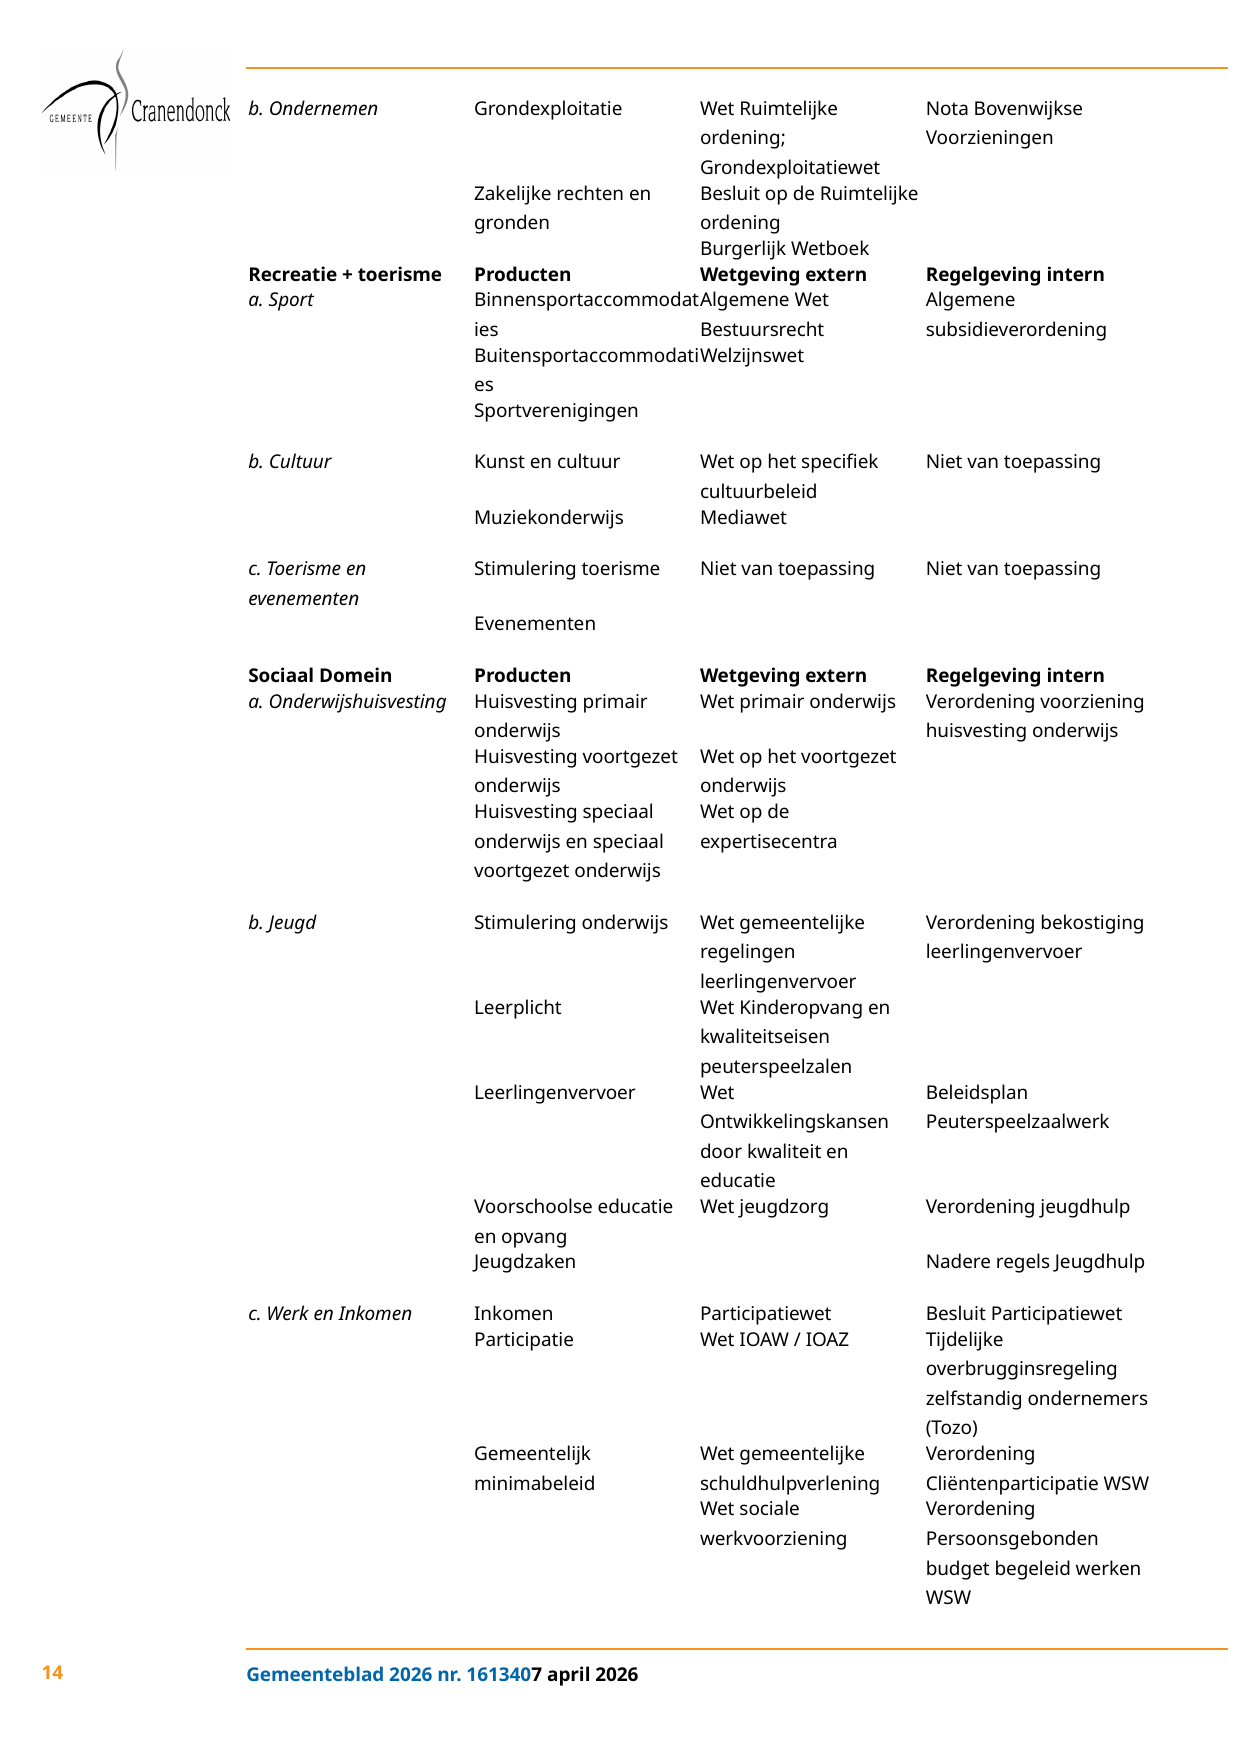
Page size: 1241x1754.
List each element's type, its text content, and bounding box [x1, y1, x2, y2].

table_cell Verordening Cliëntenparticipatie WSW [926, 1440, 1152, 1496]
table_cell [248, 799, 474, 883]
table_cell Beleidsplan Peuterspeelzaalwerk [926, 1079, 1152, 1193]
table_cell c. Werk en Inkomen [248, 1300, 474, 1326]
picture [41, 47, 231, 172]
table_cell Verordening bekostiging leerlingenvervoer [926, 909, 1152, 994]
table_cell [926, 235, 1152, 261]
table_cell Wetgeving extern [700, 662, 926, 688]
table_cell Sportverenigingen [474, 397, 700, 423]
table_cell Verordening jeugdhulp [926, 1193, 1152, 1249]
table_cell [248, 994, 474, 1079]
table_cell [926, 423, 1152, 448]
table_cell Voorschoolse educatie en opvang [474, 1193, 700, 1249]
table_cell Wet primair onderwijs [700, 688, 926, 743]
table_cell b. Jeugd [248, 909, 474, 994]
table_cell [926, 799, 1152, 883]
table_cell [926, 743, 1152, 798]
table_cell [700, 636, 926, 662]
table_cell [926, 342, 1152, 397]
table_cell Algemene subsidieverordening [926, 286, 1152, 342]
table_cell [248, 1274, 474, 1300]
table_cell [248, 743, 474, 798]
table_cell Wet Kinderopvang en kwaliteitseisen peuterspeelzalen [700, 994, 926, 1079]
table_cell Wet sociale werkvoorziening [700, 1496, 926, 1610]
table_cell Burgerlijk Wetboek [700, 235, 926, 261]
table_cell Verordening Persoonsgebonden budget begeleid werken WSW [926, 1496, 1152, 1610]
table_cell Niet van toepassing [926, 555, 1152, 611]
table_cell Participatiewet [700, 1300, 926, 1326]
table_cell Huisvesting voortgezet onderwijs [474, 743, 700, 798]
table_cell [248, 883, 474, 909]
table_cell [248, 235, 474, 261]
table_cell Tijdelijke overbrugginsregeling zelfstandig ondernemers (Tozo) [926, 1326, 1152, 1440]
table_cell [248, 504, 474, 529]
table_cell [248, 1326, 474, 1440]
table_cell Wet jeugdzorg [700, 1193, 926, 1249]
table_cell Niet van toepassing [700, 555, 926, 611]
table_cell [700, 883, 926, 909]
table_cell Leerplicht [474, 994, 700, 1079]
table_cell Gemeentelijk minimabeleid [474, 1440, 700, 1496]
table_cell [248, 1249, 474, 1274]
table_cell [926, 530, 1152, 555]
table_cell [248, 423, 474, 448]
table_cell Participatie [474, 1326, 700, 1440]
table_cell [474, 235, 700, 261]
table_cell Inkomen [474, 1300, 700, 1326]
table_cell Zakelijke rechten en gronden [474, 180, 700, 235]
table_cell [926, 994, 1152, 1079]
table_cell Leerlingenvervoer [474, 1079, 700, 1193]
table_cell Wet op het voortgezet onderwijs [700, 743, 926, 798]
table_cell Nadere regels Jeugdhulp [926, 1249, 1152, 1274]
table_cell [926, 636, 1152, 662]
table_cell Nota Bovenwijkse Voorzieningen [926, 95, 1152, 180]
table_cell Stimulering onderwijs [474, 909, 700, 994]
table_cell [474, 530, 700, 555]
table_cell a. Onderwijshuisvesting [248, 688, 474, 743]
table_cell Sociaal Domein [248, 662, 474, 688]
table_cell Verordening voorziening huisvesting onderwijs [926, 688, 1152, 743]
table_cell [248, 1496, 474, 1610]
table_cell [248, 1193, 474, 1249]
table_cell Stimulering toerisme [474, 555, 700, 611]
table_cell [926, 1274, 1152, 1300]
table_cell Recreatie + toerisme [248, 261, 474, 286]
table_cell Wet op het specifiek cultuurbeleid [700, 449, 926, 504]
table_cell [926, 397, 1152, 423]
table_cell [248, 530, 474, 555]
table_cell Muziekonderwijs [474, 504, 700, 529]
table_cell Grondexploitatie [474, 95, 700, 180]
table_cell Producten [474, 261, 700, 286]
table_cell Welzijnswet [700, 342, 926, 397]
table_cell [248, 636, 474, 662]
table_cell Besluit op de Ruimtelijke ordening [700, 180, 926, 235]
table_cell Wet gemeentelijke schuldhulpverlening [700, 1440, 926, 1496]
table_cell [926, 180, 1152, 235]
table_cell Wet Ontwikkelingskansen door kwaliteit en educatie [700, 1079, 926, 1193]
table_cell [248, 1440, 474, 1496]
table_cell [474, 1496, 700, 1610]
table_cell Evenementen [474, 611, 700, 636]
table_cell Huisvesting speciaal onderwijs en speciaal voortgezet onderwijs [474, 799, 700, 883]
table_cell Wet Ruimtelijke ordening; Grondexploitatiewet [700, 95, 926, 180]
table_cell Algemene Wet Bestuursrecht [700, 286, 926, 342]
table_cell [248, 342, 474, 397]
table_cell [700, 397, 926, 423]
table_cell [248, 611, 474, 636]
table_cell [926, 883, 1152, 909]
table_cell [474, 883, 700, 909]
table_cell [248, 397, 474, 423]
table_cell Wet gemeentelijke regelingen leerlingenvervoer [700, 909, 926, 994]
table_cell [700, 1274, 926, 1300]
table_cell [700, 1249, 926, 1274]
table_cell c. Toerisme en evenementen [248, 555, 474, 611]
table_cell Mediawet [700, 504, 926, 529]
table_cell Buitensportaccommodaties [474, 342, 700, 397]
table_cell Huisvesting primair onderwijs [474, 688, 700, 743]
table_cell Binnensportaccommodaties [474, 286, 700, 342]
table_cell Jeugdzaken [474, 1249, 700, 1274]
table_cell Wetgeving extern [700, 261, 926, 286]
table_cell a. Sport [248, 286, 474, 342]
table_cell Wet IOAW / IOAZ [700, 1326, 926, 1440]
table_cell [474, 1274, 700, 1300]
table_cell Kunst en cultuur [474, 449, 700, 504]
table_cell [248, 180, 474, 235]
table_cell [700, 530, 926, 555]
table_cell [474, 423, 700, 448]
table_cell Niet van toepassing [926, 449, 1152, 504]
table_cell [700, 611, 926, 636]
table_cell Besluit Participatiewet [926, 1300, 1152, 1326]
table_cell Regelgeving intern [926, 662, 1152, 688]
table_cell b. Cultuur [248, 449, 474, 504]
table_cell [926, 611, 1152, 636]
table_cell [474, 636, 700, 662]
table_cell Regelgeving intern [926, 261, 1152, 286]
table_cell b. Ondernemen [248, 95, 474, 180]
table_cell [700, 423, 926, 448]
table_cell Wet op de expertisecentra [700, 799, 926, 883]
table_cell Producten [474, 662, 700, 688]
table_cell [248, 1079, 474, 1193]
table_cell [926, 504, 1152, 529]
